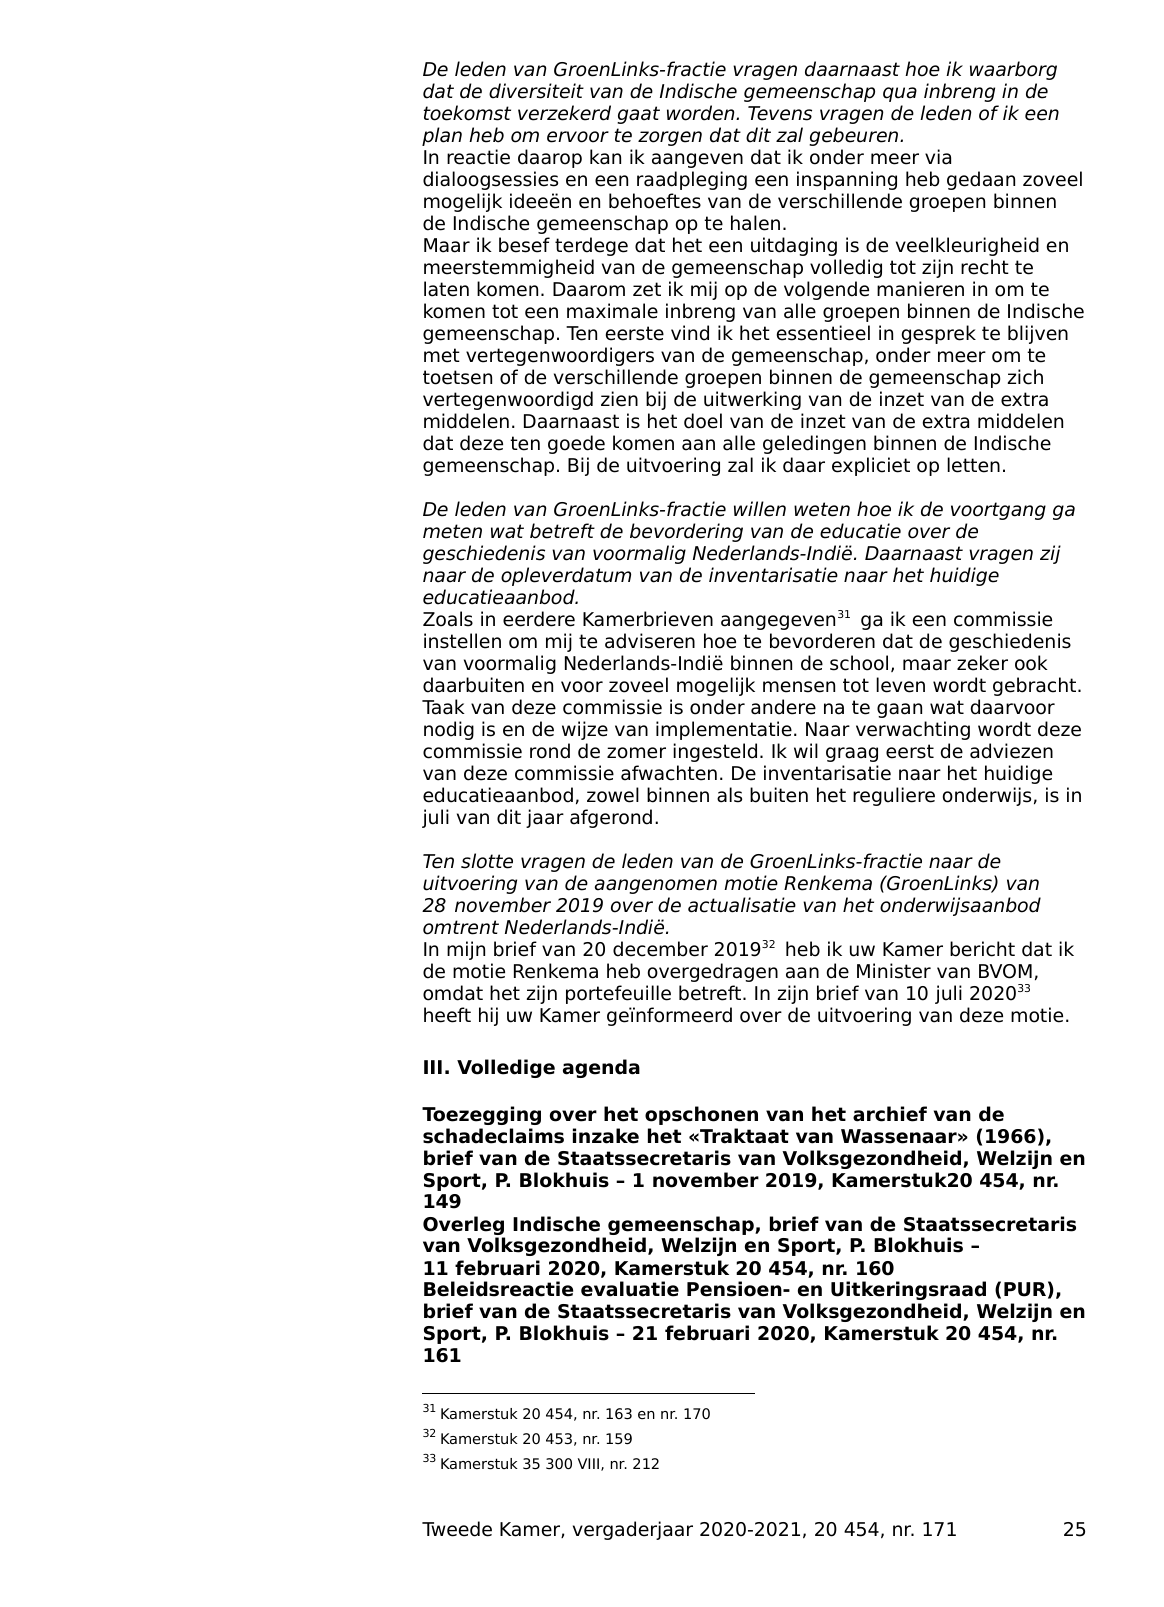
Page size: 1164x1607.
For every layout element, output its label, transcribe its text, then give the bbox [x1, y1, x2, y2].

text In reactie daarop kan ik aangeven dat ik onder meer via dialoogsessies en een raadpleging een inspanning heb gedaan zoveel mogelijk ideeën en behoeftes van de verschillende groepen binnen de Indische gemeenschap op te halen. [422, 147, 1087, 235]
text Ten slotte vragen de leden van de GroenLinks-fractie naar de uitvoering van de aangenomen motie Renkema (GroenLinks) van 28 november 2019 over de actualisatie van het onderwijsaanbod omtrent Nederlands-Indië. [422, 851, 1087, 939]
text Overleg Indische gemeenschap, brief van de Staatssecretaris van Volksgezondheid, Welzijn en Sport, P. Blokhuis – 11 februari 2020, Kamerstuk 20 454, nr. 160 [422, 1213, 1087, 1279]
text Toezegging over het opschonen van het archief van de schadeclaims inzake het «Traktaat van Wassenaar» (1966), brief van de Staatssecretaris van Volksgezondheid, Welzijn en Sport, P. Blokhuis – 1 november 2019, Kamerstuk20 454, nr. 149 [422, 1103, 1087, 1213]
text Zoals in eerdere Kamerbrieven aangegeven ga ik een commissie instellen om mij te adviseren hoe te bevorderen dat de geschiedenis van voormalig Nederlands-Indië binnen de school, maar zeker ook daarbuiten en voor zoveel mogelijk mensen tot leven wordt gebracht. Taak van deze commissie is onder andere na te gaan wat daarvoor nodig is en de wijze van implementatie. Naar verwachting wordt deze commissie rond de zomer ingesteld. Ik wil graag eerst de adviezen van deze commissie afwachten. De inventarisatie naar het huidige educatieaanbod, zowel binnen als buiten het reguliere onderwijs, is in juli van dit jaar afgerond. [422, 609, 1087, 828]
text Kamerstuk 20 454, nr. 163 en nr. 170 [422, 1402, 1087, 1424]
text Kamerstuk 20 453, nr. 159 [422, 1427, 1087, 1449]
text In mijn brief van 20 december 2019 heb ik uw Kamer bericht dat ik de motie Renkema heb overgedragen aan de Minister van BVOM, omdat het zijn portefeuille betreft. In zijn brief van 10 juli 2020 heeft hij uw Kamer geïnformeerd over de uitvoering van deze motie. [422, 939, 1087, 1027]
text Maar ik besef terdege dat het een uitdaging is de veelkleurigheid en meerstemmigheid van de gemeenschap volledig tot zijn recht te laten komen. Daarom zet ik mij op de volgende manieren in om te komen tot een maximale inbreng van alle groepen binnen de Indische gemeenschap. Ten eerste vind ik het essentieel in gesprek te blijven met vertegenwoordigers van de gemeenschap, onder meer om te toetsen of de verschillende groepen binnen de gemeenschap zich vertegenwoordigd zien bij de uitwerking van de inzet van de extra middelen. Daarnaast is het doel van de inzet van de extra middelen dat deze ten goede komen aan alle geledingen binnen de Indische gemeenschap. Bij de uitvoering zal ik daar expliciet op letten. [422, 235, 1087, 477]
text Kamerstuk 35 300 VIII, nr. 212 [422, 1452, 1087, 1474]
subtitle III. Volledige agenda [422, 1057, 1087, 1078]
text De leden van GroenLinks-fractie willen weten hoe ik de voortgang ga meten wat betreft de bevordering van de educatie over de geschiedenis van voormalig Nederlands-Indië. Daarnaast vragen zij naar de opleverdatum van de inventarisatie naar het huidige educatieaanbod. [422, 499, 1087, 609]
text De leden van GroenLinks-fractie vragen daarnaast hoe ik waarborg dat de diversiteit van de Indische gemeenschap qua inbreng in de toekomst verzekerd gaat worden. Tevens vragen de leden of ik een plan heb om ervoor te zorgen dat dit zal gebeuren. [422, 59, 1087, 147]
text Beleidsreactie evaluatie Pensioen- en Uitkeringsraad (PUR), brief van de Staatssecretaris van Volksgezondheid, Welzijn en Sport, P. Blokhuis – 21 februari 2020, Kamerstuk 20 454, nr. 161 [422, 1279, 1087, 1367]
